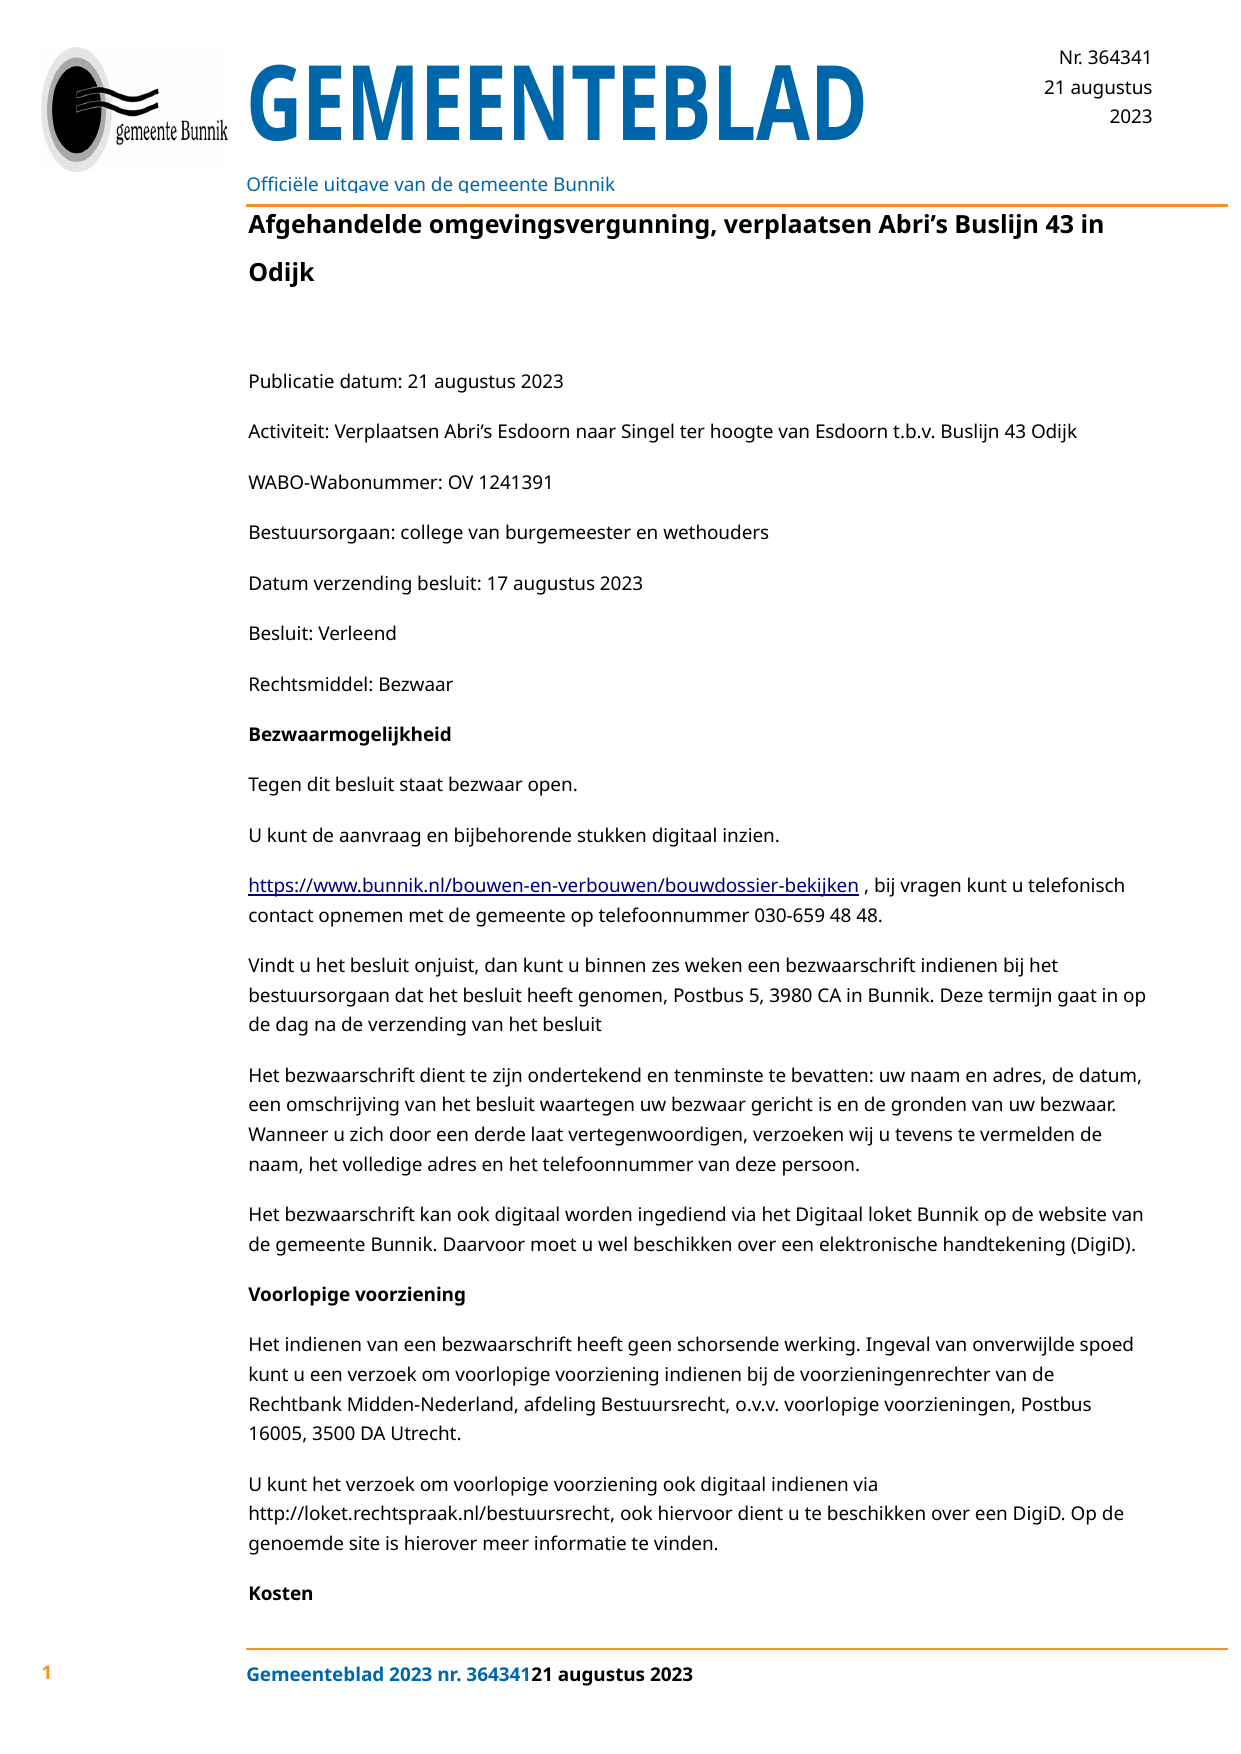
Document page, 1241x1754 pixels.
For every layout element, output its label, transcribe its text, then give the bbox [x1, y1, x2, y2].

text Het bezwaarschrift kan ook digitaal worden ingediend via het Digitaal loket Bunnik op de website van de gemeente Bunnik. Daarvoor moet u wel beschikken over een elektronische handtekening (DigiD). [248, 1201, 1152, 1257]
text Publicatie datum: 21 augustus 2023 [248, 368, 1152, 394]
text Voorlopige voorziening [248, 1281, 1152, 1307]
text Kosten [248, 1580, 1152, 1606]
text U kunt het verzoek om voorlopige voorziening ook digitaal indienen via http://loket.rechtspraak.nl/bestuursrecht, ook hiervoor dient u te beschikken over een DigiD. Op de genoemde site is hierover meer informatie te vinden. [248, 1471, 1152, 1556]
text U kunt de aanvraag en bijbehorende stukken digitaal inzien. [248, 822, 1152, 848]
text Datum verzending besluit: 17 augustus 2023 [248, 570, 1152, 596]
text Vindt u het besluit onjuist, dan kunt u binnen zes weken een bezwaarschrift indienen bij het bestuursorgaan dat het besluit heeft genomen, Postbus 5, 3980 CA in Bunnik. Deze termijn gaat in op de dag na de verzending van het besluit [248, 952, 1152, 1037]
text https://www.bunnik.nl/bouwen-en-verbouwen/bouwdossier-bekijken , bij vragen kunt u telefonisch contact opnemen met de gemeente op telefoonnummer 030-659 48 48. [248, 872, 1152, 928]
text Bestuursorgaan: college van burgemeester en wethouders [248, 519, 1152, 545]
text Bezwaarmogelijkheid [248, 721, 1152, 747]
picture [41, 47, 231, 172]
text Afgehandelde omgevingsvergunning, verplaatsen Abri’s Buslijn 43 in Odijk [248, 207, 1152, 288]
text Besluit: Verleend [248, 620, 1152, 646]
text Tegen dit besluit staat bezwaar open. [248, 772, 1152, 797]
text Het indienen van een bezwaarschrift heeft geen schorsende werking. Ingeval van onverwijlde spoed kunt u een verzoek om voorlopige voorziening indienen bij de voorzieningenrechter van de Rechtbank Midden-Nederland, afdeling Bestuursrecht, o.v.v. voorlopige voorzieningen, Postbus 16005, 3500 DA Utrecht. [248, 1332, 1152, 1446]
text Rechtsmiddel: Bezwaar [248, 671, 1152, 697]
text Het bezwaarschrift dient te zijn ondertekend en tenminste te bevatten: uw naam en adres, de datum, een omschrijving van het besluit waartegen uw bezwaar gericht is en de gronden van uw bezwaar. Wanneer u zich door een derde laat vertegenwoordigen, verzoeken wij u tevens te vermelden de naam, het volledige adres en het telefoonnummer van deze persoon. [248, 1062, 1152, 1177]
text Activiteit: Verplaatsen Abri’s Esdoorn naar Singel ter hoogte van Esdoorn t.b.v. Buslijn 43 Odijk [248, 419, 1152, 444]
text WABO-Wabonummer: OV 1241391 [248, 469, 1152, 495]
